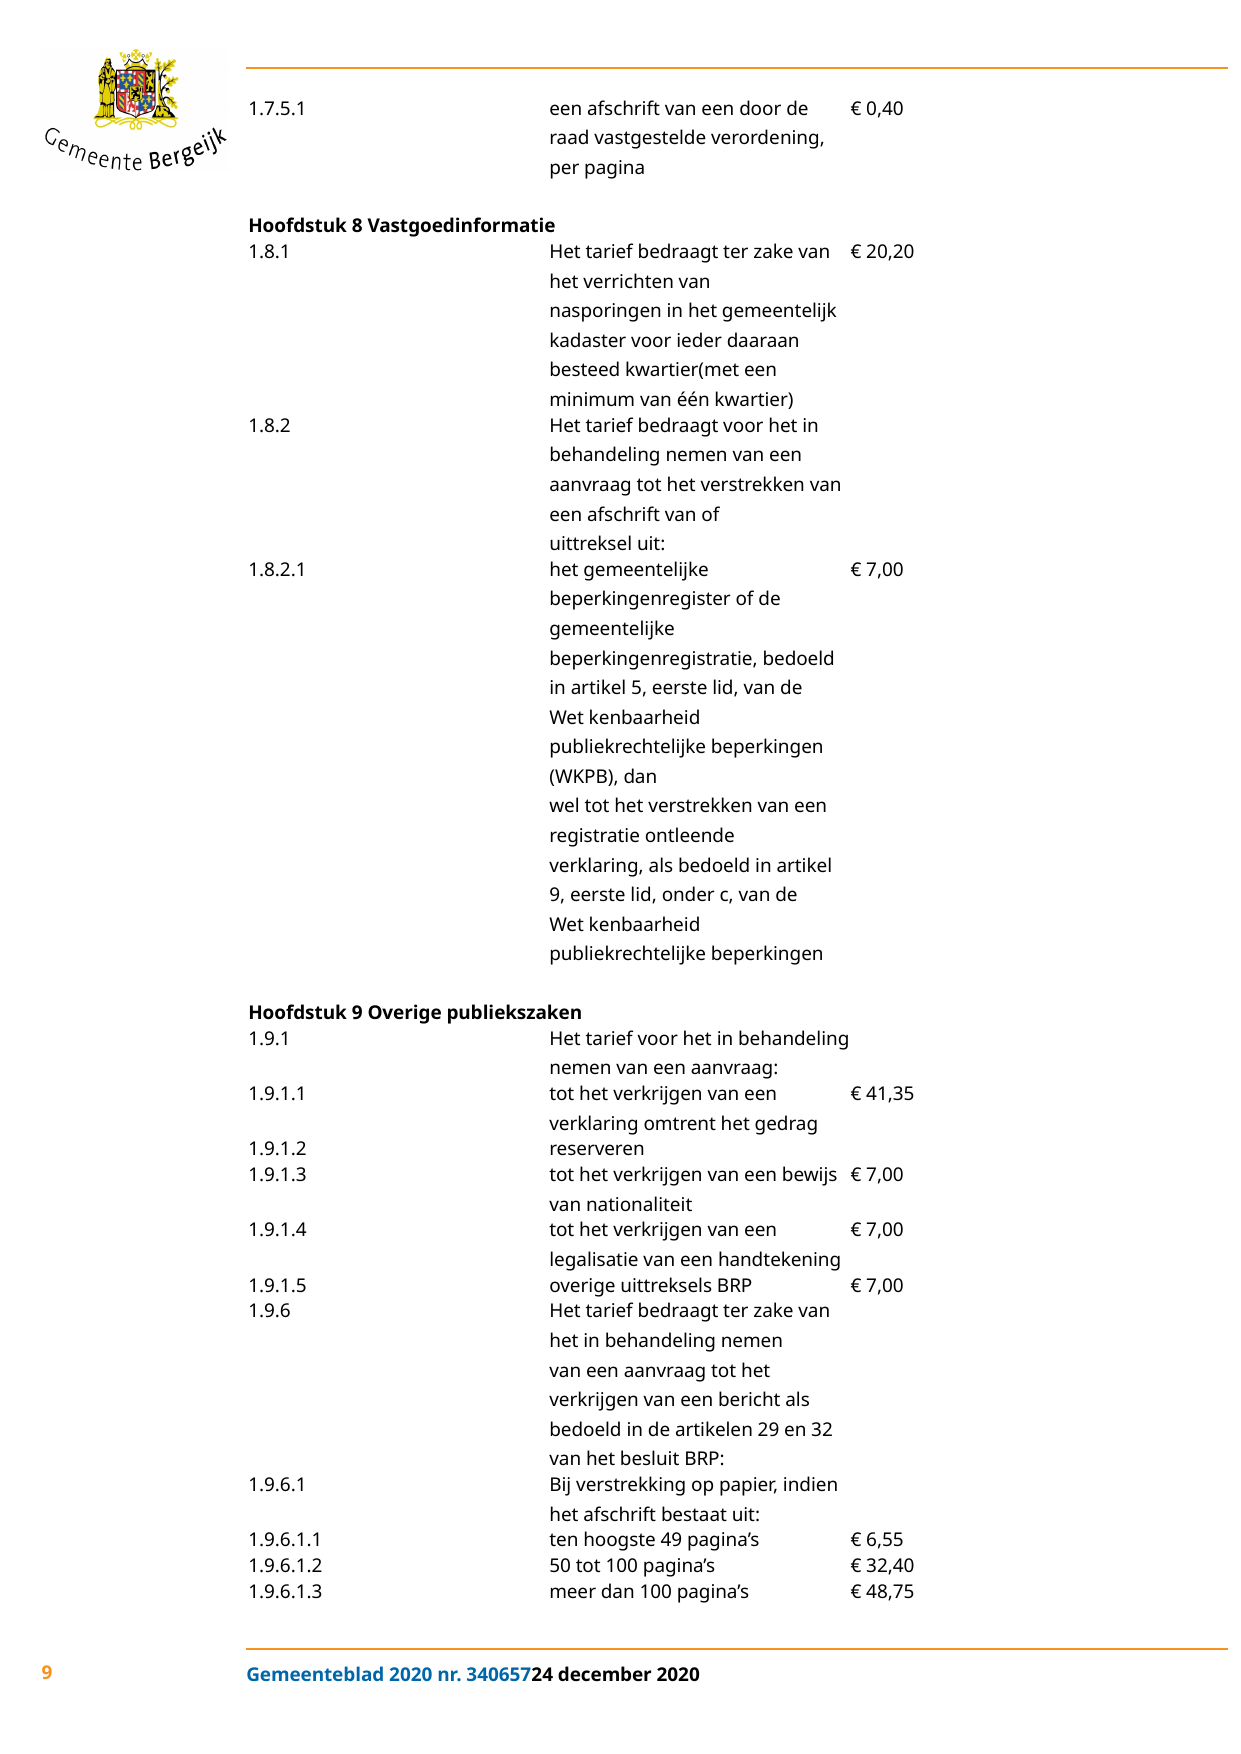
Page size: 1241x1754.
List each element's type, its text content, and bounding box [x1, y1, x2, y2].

table_cell Het tarief voor het in behandeling nemen van een aanvraag: [549, 1025, 850, 1080]
table_cell 50 tot 100 pagina’s [549, 1553, 850, 1578]
table_cell 1.7.5.1 [248, 95, 549, 180]
table_cell 1.9.6.1.3 [248, 1578, 549, 1604]
table_cell € 0,40 [850, 95, 1152, 180]
table_cell 1.9.6 [248, 1298, 549, 1471]
table_cell 1.9.6.1 [248, 1471, 549, 1527]
table_cell het gemeentelijke beperkingenregister of de gemeentelijke beperkingenregistratie, bedoeld in artikel 5, eerste lid, van de Wet kenbaarheid publiekrechtelijke beperkingen (WKPB), dan wel tot het verstrekken van een registratie ontleende verklaring, als bedoeld in artikel 9, eerste lid, onder c, van de Wet kenbaarheid publiekrechtelijke beperkingen [549, 556, 850, 966]
table_cell 1.8.2.1 [248, 556, 549, 966]
table_cell € 7,00 [850, 1161, 1152, 1217]
table_cell 1.9.1.5 [248, 1272, 549, 1298]
table_cell Het tarief bedraagt voor het in behandeling nemen van een aanvraag tot het verstrekken van een afschrift van of uittreksel uit: [549, 412, 850, 556]
table_cell € 7,00 [850, 556, 1152, 966]
table_cell € 48,75 [850, 1578, 1152, 1604]
table_cell 1.9.1.1 [248, 1080, 549, 1136]
table_cell 1.9.6.1.1 [248, 1527, 549, 1552]
table_cell overige uittreksels BRP [549, 1272, 850, 1298]
table_cell [850, 1025, 1152, 1080]
picture [41, 47, 231, 172]
table_cell Het tarief bedraagt ter zake van het in behandeling nemen van een aanvraag tot het verkrijgen van een bericht als bedoeld in de artikelen 29 en 32 van het besluit BRP: [549, 1298, 850, 1471]
table_cell tot het verkrijgen van een bewijs van nationaliteit [549, 1161, 850, 1217]
table_cell 1.9.1.4 [248, 1217, 549, 1272]
table_cell 1.8.2 [248, 412, 549, 556]
table_cell tot het verkrijgen van een verklaring omtrent het gedrag [549, 1080, 850, 1136]
table_cell Het tarief bedraagt ter zake van het ver­richten van nasporingen in het gemeentelijk kadaster voor ieder daaraan besteed kwartier(met een minimum van één kwartier) [549, 238, 850, 412]
table_cell € 32,40 [850, 1553, 1152, 1578]
table_cell € 7,00 [850, 1272, 1152, 1298]
table_cell € 20,20 [850, 238, 1152, 412]
table_cell € 6,55 [850, 1527, 1152, 1552]
table_cell tot het verkrijgen van een legalisatie van een handtekening [549, 1217, 850, 1272]
table_cell [850, 412, 1152, 556]
table_cell € 7,00 [850, 1217, 1152, 1272]
table_cell € 41,35 [850, 1080, 1152, 1136]
table_cell 1.9.6.1.2 [248, 1553, 549, 1578]
table_cell reserveren [549, 1136, 850, 1161]
table_cell een afschrift van een door de raad vast­ge­stelde verorde­ning, per pagina [549, 95, 850, 180]
table_header Hoofdstuk 8 Vastgoedinformatie [248, 213, 1152, 238]
table_cell [850, 1298, 1152, 1471]
table_cell 1.9.1 [248, 1025, 549, 1080]
table_cell Bij verstrekking op papier, indien het afschrift bestaat uit: [549, 1471, 850, 1527]
table_header Hoofdstuk 9 Overige publiekszaken [248, 999, 1152, 1025]
table_cell meer dan 100 pagina’s [549, 1578, 850, 1604]
table_cell [850, 1136, 1152, 1161]
table_cell ten hoogste 49 pagina’s [549, 1527, 850, 1552]
table_cell 1.8.1 [248, 238, 549, 412]
table_cell 1.9.1.3 [248, 1161, 549, 1217]
table_cell 1.9.1.2 [248, 1136, 549, 1161]
table_cell [850, 1471, 1152, 1527]
